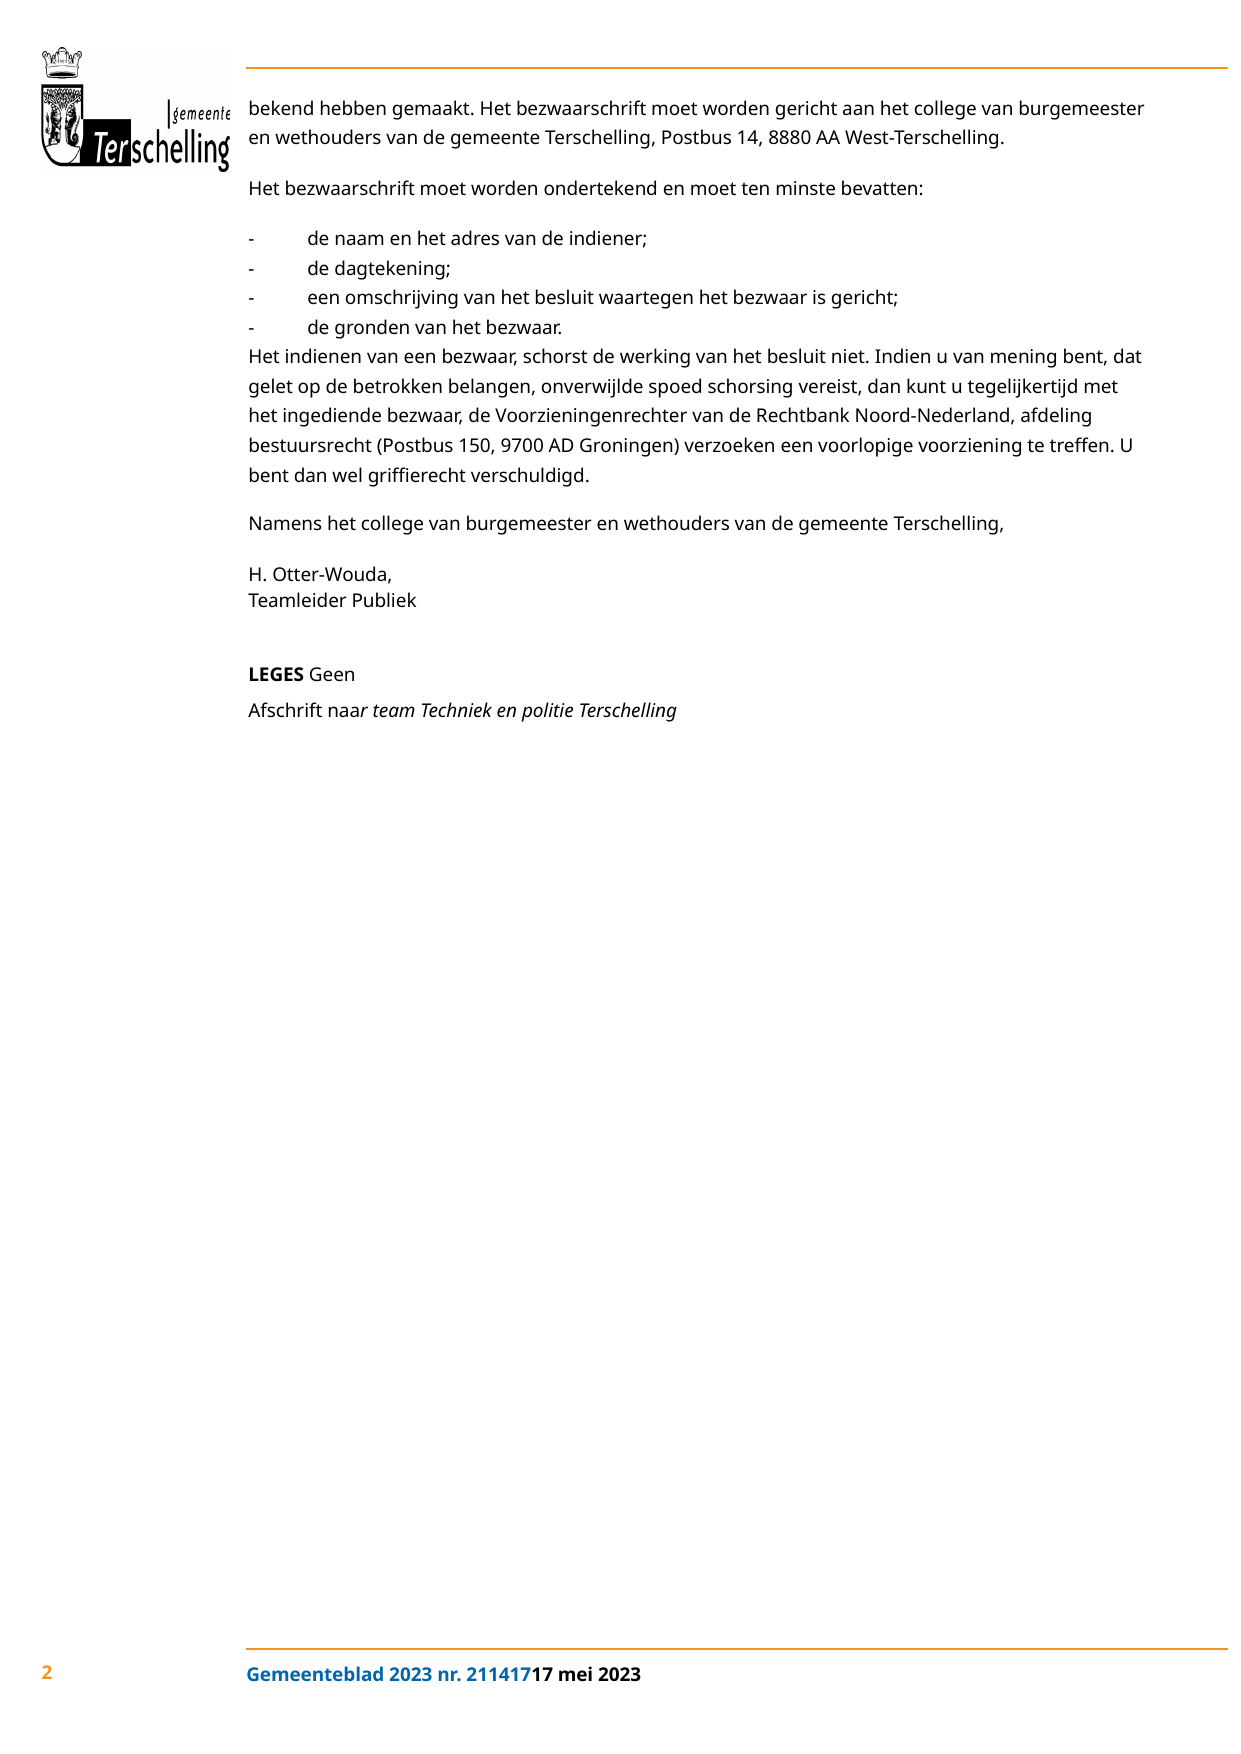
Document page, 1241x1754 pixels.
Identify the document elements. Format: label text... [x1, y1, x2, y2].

picture [41, 47, 231, 172]
text H. Otter-Wouda, [248, 561, 1152, 587]
list de dagtekening; [248, 255, 1152, 281]
list de naam en het adres van de indiener; [248, 225, 1152, 251]
text Afschrift naar team Techniek en politie Terschelling [248, 702, 1152, 722]
text Teamleider Publiek [248, 587, 1152, 613]
text Namens het college van burgemeester en wethouders van de gemeente Terschelling, [248, 510, 1152, 535]
list een omschrijving van het besluit waartegen het bezwaar is gericht; [248, 284, 1152, 310]
text Het indienen van een bezwaar, schorst de werking van het besluit niet. Indien u van mening bent, dat gelet op de betrokken belangen, onverwijlde spoed schorsing vereist, dan kunt u tegelijkertijd met het ingediende bezwaar, de Voorzieningenrechter van de Rechtbank Noord-Nederland, afdeling bestuursrecht (Postbus 150, 9700 AD Groningen) verzoeken een voorlopige voorziening te treffen. U bent dan wel griffierecht verschuldigd. [248, 343, 1152, 488]
text LEGES Geen [248, 666, 1152, 685]
list de gronden van het bezwaar. [248, 314, 1152, 340]
text Het bezwaarschrift moet worden ondertekend en moet ten minste bevatten: [248, 175, 1152, 201]
text bekend hebben gemaakt. Het bezwaarschrift moet worden gericht aan het college van burgemeester en wethouders van de gemeente Terschelling, Postbus 14, 8880 AA West-Terschelling. [248, 95, 1152, 150]
